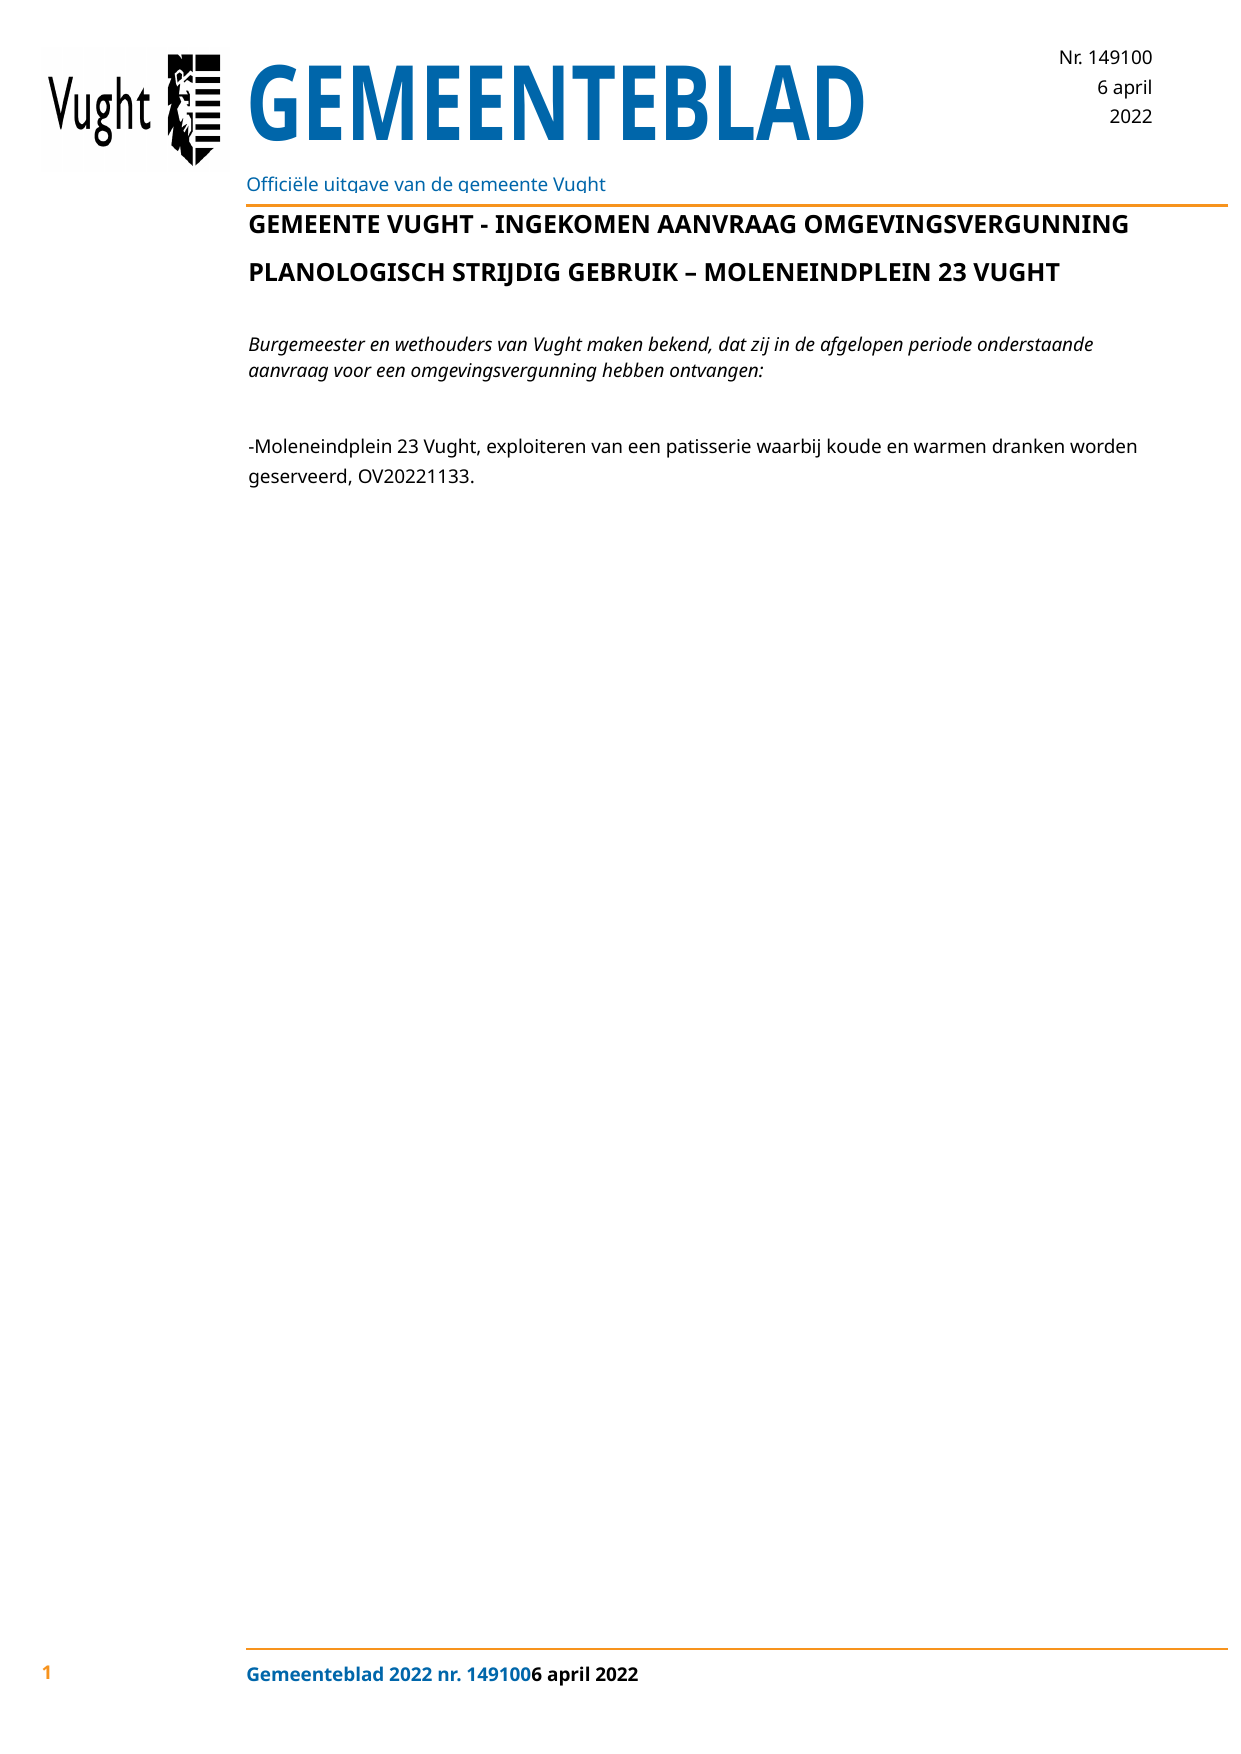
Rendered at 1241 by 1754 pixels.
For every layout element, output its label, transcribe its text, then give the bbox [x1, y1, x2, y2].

text Burgemeester en wethouders van Vught maken bekend, dat zij in de afgelopen periode onderstaande aanvraag voor een omgevingsvergunning hebben ontvangen: [248, 331, 1152, 383]
text -Moleneindplein 23 Vught, exploiteren van een patisserie waarbij koude en warmen dranken worden geserveerd, OV20221133. [248, 433, 1152, 489]
picture [41, 47, 231, 172]
text GEMEENTE VUGHT - INGEKOMEN AANVRAAG OMGEVINGSVERGUNNING PLANOLOGISCH STRIJDIG GEBRUIK – MOLENEINDPLEIN 23 VUGHT [248, 207, 1152, 288]
